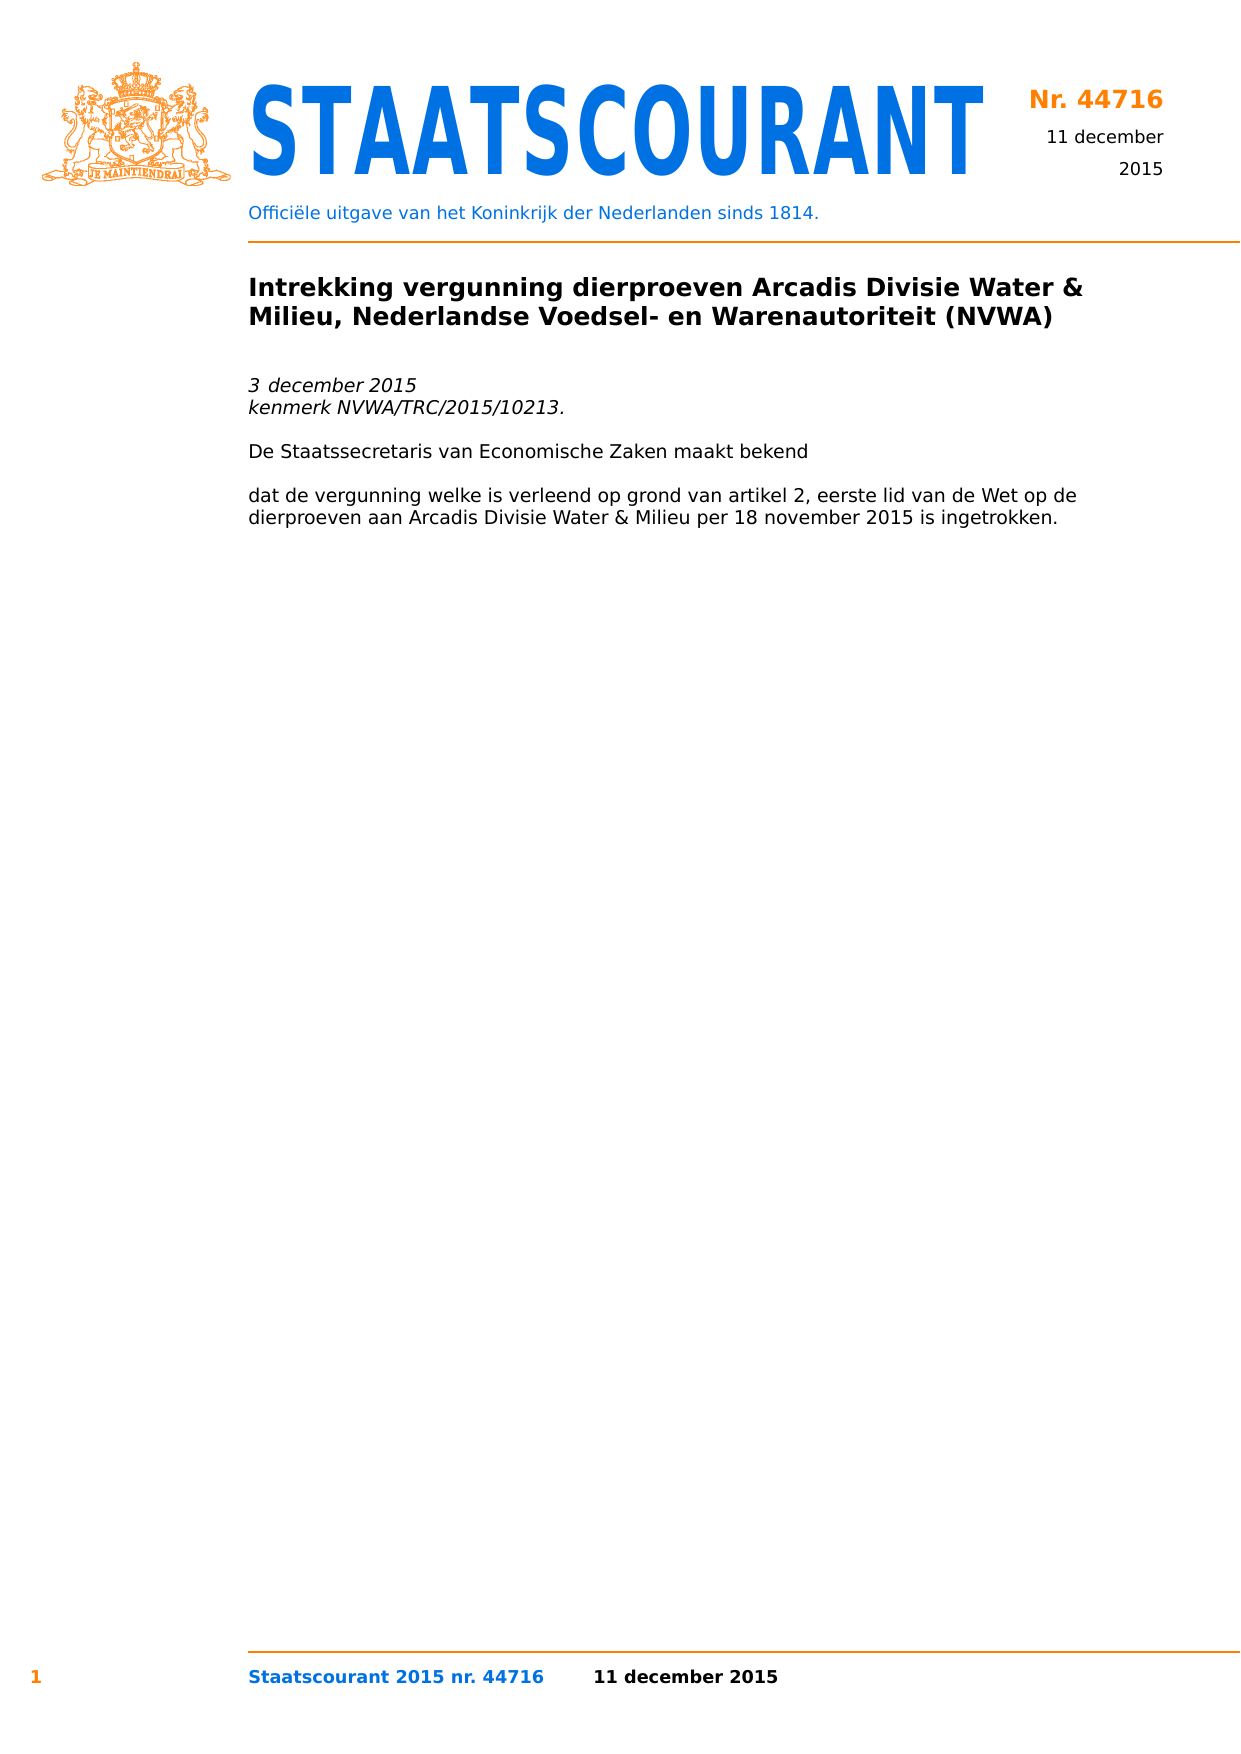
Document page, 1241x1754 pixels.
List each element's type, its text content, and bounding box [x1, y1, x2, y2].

text De Staatssecretaris van Economische Zaken maakt bekend [248, 441, 1163, 463]
table_header STAATSCOURANT [248, 62, 998, 203]
table_cell 2015 [998, 153, 1240, 203]
subtitle Intrekking vergunning dierproeven Arcadis Divisie Water & Milieu, Nederlandse Voedsel- en Warenautoriteit (NVWA) [248, 273, 1163, 331]
table_header Nr. 44716 [998, 62, 1240, 121]
text kenmerk NVWA/TRC/2015/10213. [248, 397, 1163, 419]
picture [41, 62, 231, 186]
table_cell 11 december [998, 121, 1240, 153]
text 3 december 2015 [248, 375, 1163, 397]
table_header [25, 62, 248, 241]
table_cell Officiële uitgave van het Koninkrijk der Nederlanden sinds 1814. [248, 203, 1240, 241]
text dat de vergunning welke is verleend op grond van artikel 2, eerste lid van de Wet op de dierproeven aan Arcadis Divisie Water & Milieu per 18 november 2015 is ingetrokken. [248, 485, 1163, 529]
